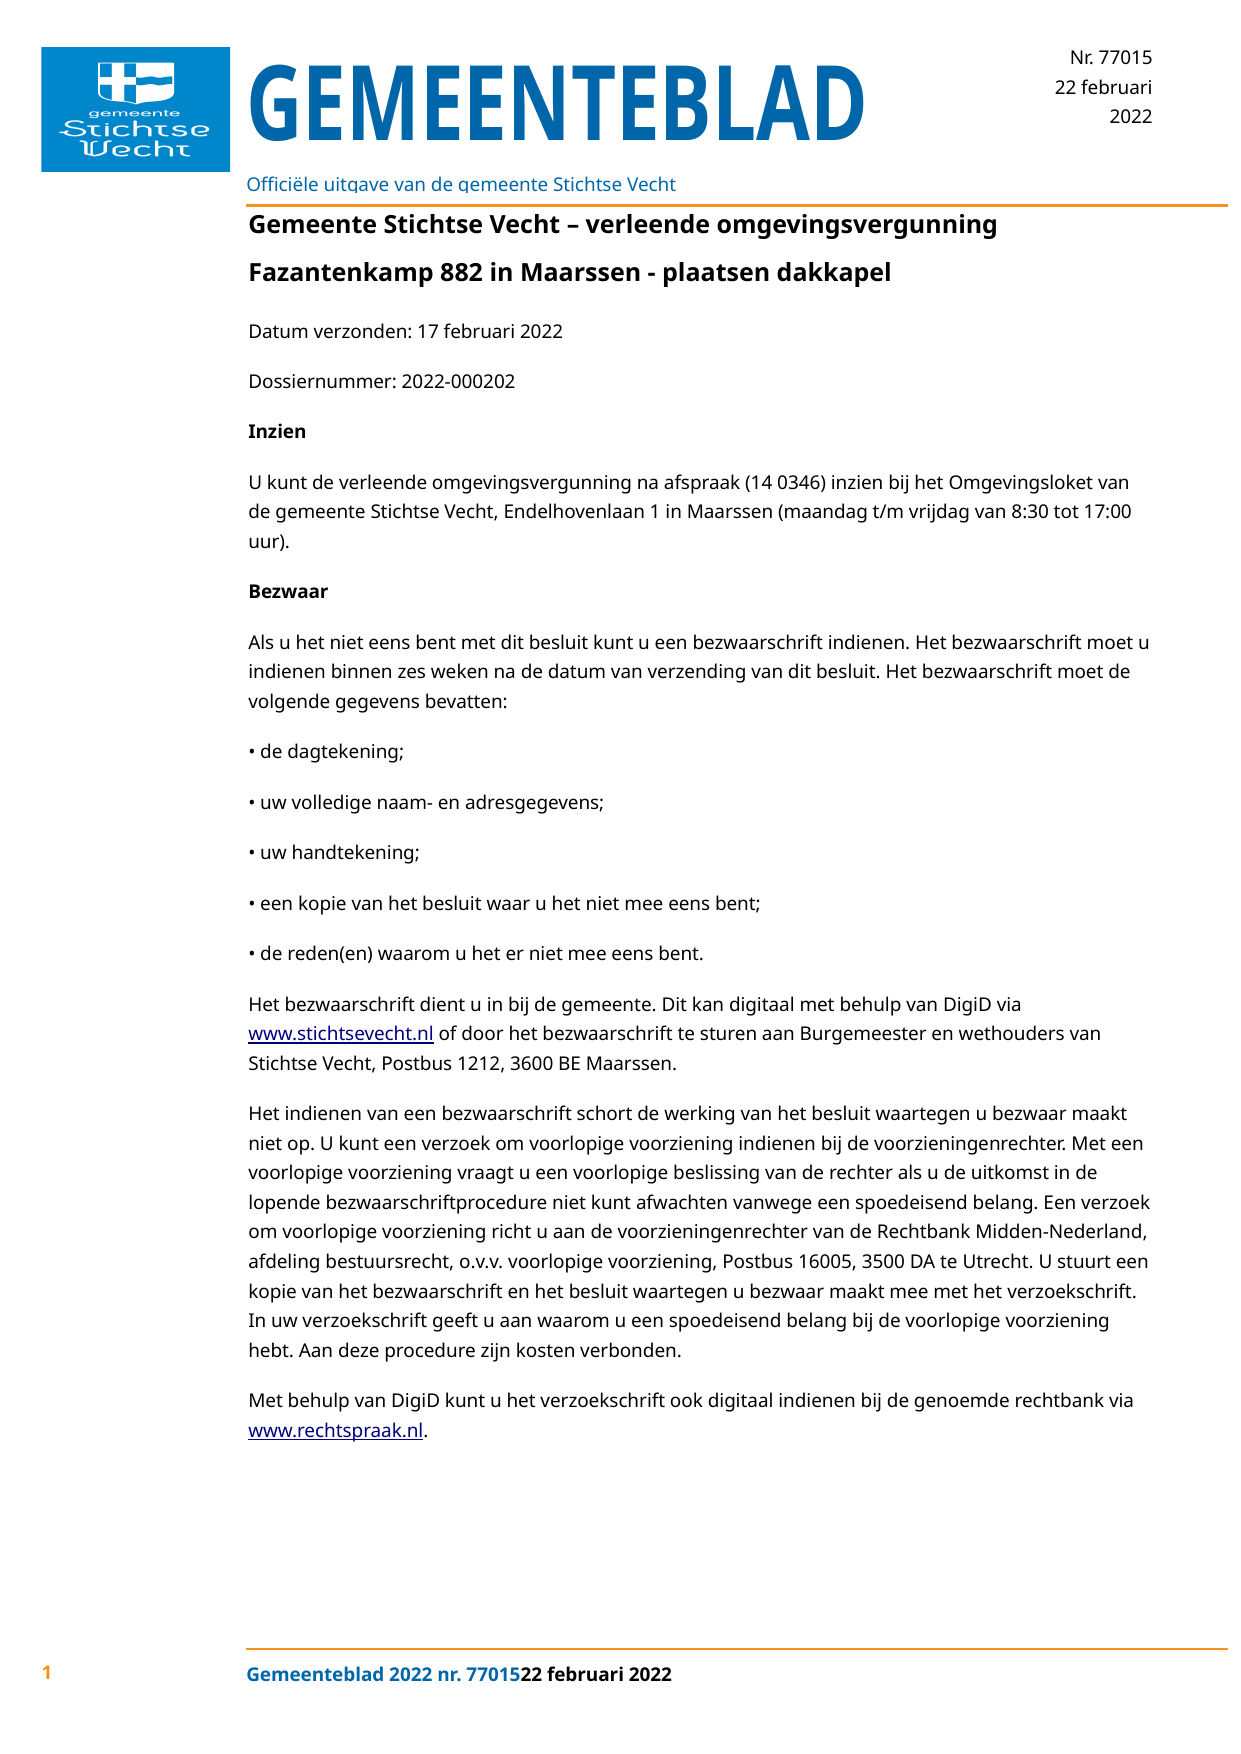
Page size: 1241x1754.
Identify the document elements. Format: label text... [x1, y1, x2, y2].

text Het bezwaarschrift dient u in bij de gemeente. Dit kan digitaal met behulp van DigiD via www.stichtsevecht.nl of door het bezwaarschrift te sturen aan Burgemeester en wethouders van Stichtse Vecht, Postbus 1212, 3600 BE Maarssen. [248, 991, 1152, 1076]
text • de dagtekening; [248, 739, 1152, 764]
text Datum verzonden: 17 februari 2022 [248, 318, 1152, 344]
text • een kopie van het besluit waar u het niet mee eens bent; [248, 890, 1152, 916]
text • uw volledige naam- en adresgegevens; [248, 789, 1152, 815]
text U kunt de verleende omgevingsvergunning na afspraak (14 0346) inzien bij het Omgevingsloket van de gemeente Stichtse Vecht, Endelhovenlaan 1 in Maarssen (maandag t/m vrijdag van 8:30 tot 17:00 uur). [248, 469, 1152, 554]
text • uw handtekening; [248, 839, 1152, 865]
text Met behulp van DigiD kunt u het verzoekschrift ook digitaal indienen bij de genoemde rechtbank via www.rechtspraak.nl. [248, 1387, 1152, 1443]
text Dossiernummer: 2022-000202 [248, 368, 1152, 394]
text Bezwaar [248, 579, 1152, 604]
text Gemeente Stichtse Vecht – verleende omgevingsvergunning Fazantenkamp 882 in Maarssen - plaatsen dakkapel [248, 207, 1152, 288]
text • de reden(en) waarom u het er niet mee eens bent. [248, 940, 1152, 966]
text Het indienen van een bezwaarschrift schort de werking van het besluit waartegen u bezwaar maakt niet op. U kunt een verzoek om voorlopige voorziening indienen bij de voorzieningenrechter. Met een voorlopige voorziening vraagt u een voorlopige beslissing van de rechter als u de uitkomst in de lopende bezwaarschriftprocedure niet kunt afwachten vanwege een spoedeisend belang. Een verzoek om voorlopige voorziening richt u aan de voorzieningenrechter van de Rechtbank Midden-Nederland, afdeling bestuursrecht, o.v.v. voorlopige voorziening, Postbus 16005, 3500 DA te Utrecht. U stuurt een kopie van het bezwaarschrift en het besluit waartegen u bezwaar maakt mee met het verzoekschrift. In uw verzoekschrift geeft u aan waarom u een spoedeisend belang bij de voorlopige voorziening hebt. Aan deze procedure zijn kosten verbonden. [248, 1100, 1152, 1363]
picture [99, 63, 135, 101]
text Als u het niet eens bent met dit besluit kunt u een bezwaarschrift indienen. Het bezwaarschrift moet u indienen binnen zes weken na de datum van verzending van dit besluit. Het bezwaarschrift moet de volgende gegevens bevatten: [248, 629, 1152, 714]
text Inzien [248, 419, 1152, 444]
picture [137, 63, 174, 103]
